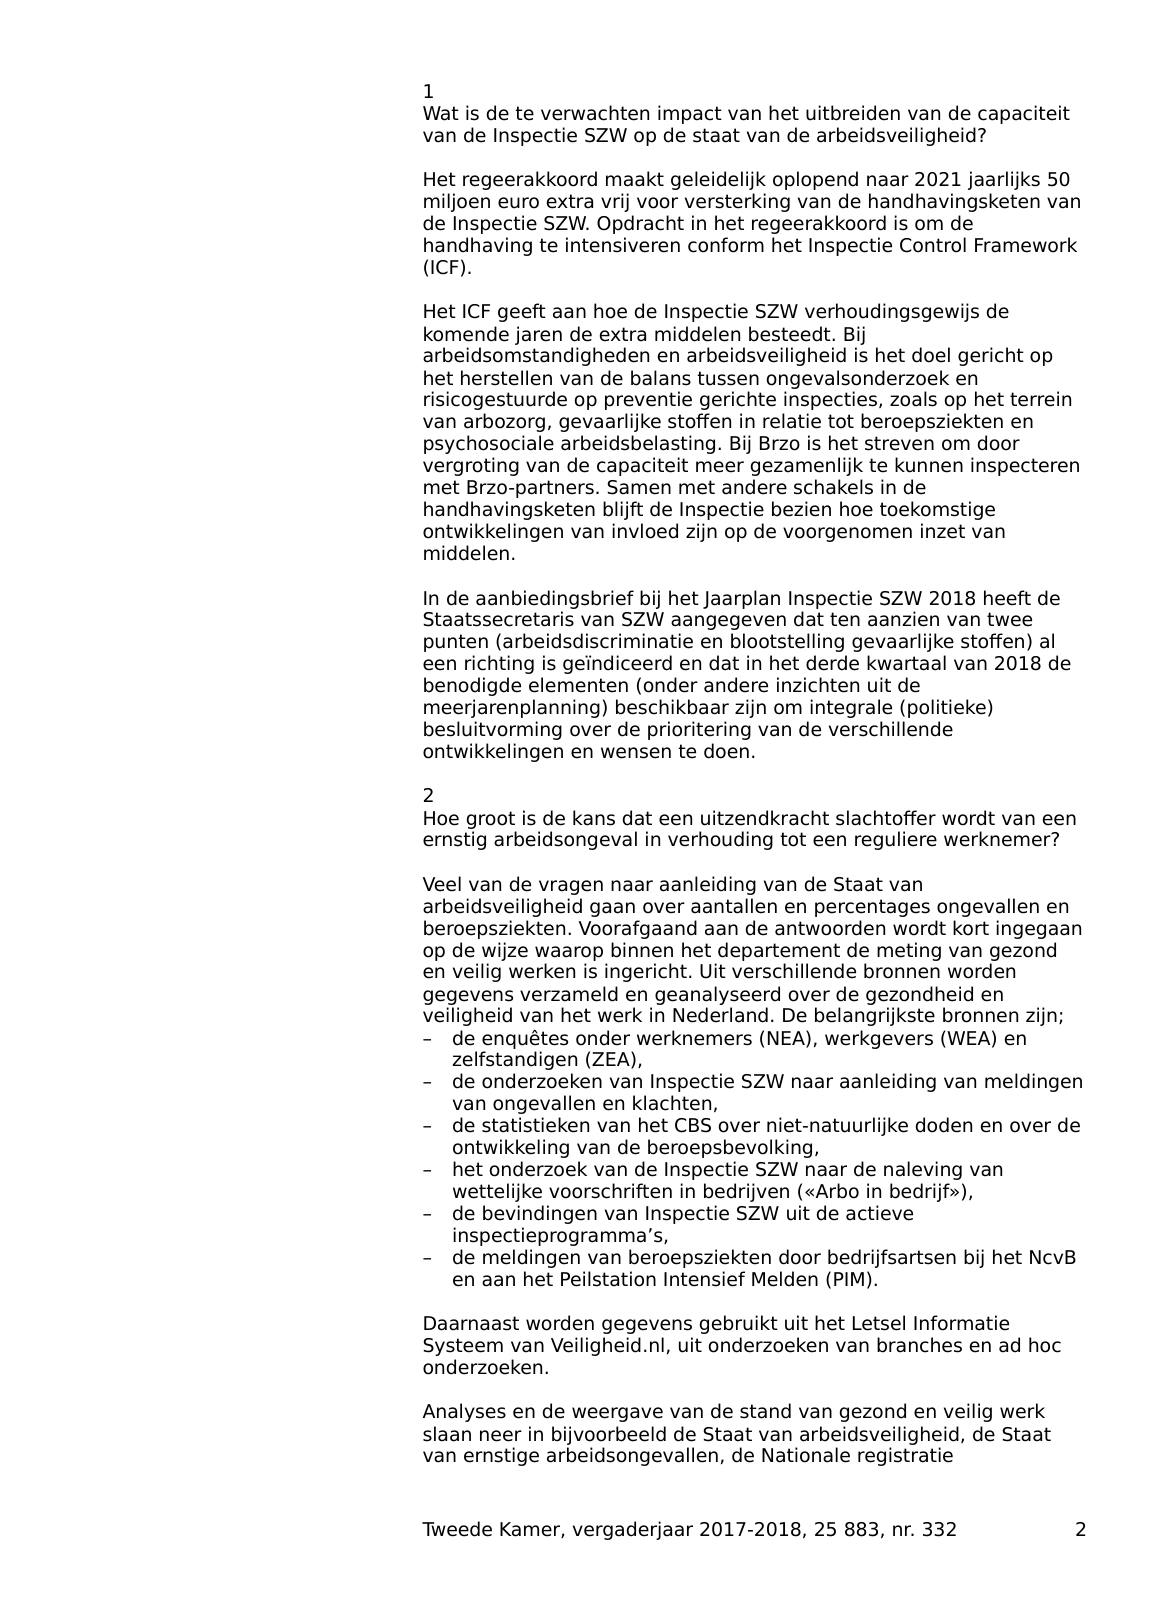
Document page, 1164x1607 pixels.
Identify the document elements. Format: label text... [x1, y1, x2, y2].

text In de aanbiedingsbrief bij het Jaarplan Inspectie SZW 2018 heeft de Staatssecretaris van SZW aangegeven dat ten aanzien van twee punten (arbeidsdiscriminatie en blootstelling gevaarlijke stoffen) al een richting is geïndiceerd en dat in het derde kwartaal van 2018 de benodigde elementen (onder andere inzichten uit de meerjarenplanning) beschikbaar zijn om integrale (politieke) besluitvorming over de prioritering van de verschillende ontwikkelingen en wensen te doen. [422, 587, 1087, 763]
text Analyses en de weergave van de stand van gezond en veilig werk slaan neer in bijvoorbeeld de Staat van arbeidsveiligheid, de Staat van ernstige arbeidsongevallen, de Nationale registratie [422, 1401, 1087, 1467]
text Daarnaast worden gegevens gebruikt uit het Letsel Informatie Systeem van Veiligheid.nl, uit onderzoeken van branches en ad hoc onderzoeken. [422, 1313, 1087, 1379]
text 2 [422, 785, 1087, 807]
text 1 [422, 81, 1087, 103]
text Veel van de vragen naar aanleiding van de Staat van arbeidsveiligheid gaan over aantallen en percentages ongevallen en beroepsziekten. Voorafgaand aan de antwoorden wordt kort ingegaan op de wijze waarop binnen het departement de meting van gezond en veilig werken is ingericht. Uit verschillende bronnen worden gegevens verzameld en geanalyseerd over de gezondheid en veiligheid van het werk in Nederland. De belangrijkste bronnen zijn; [422, 873, 1087, 1027]
text – de statistieken van het CBS over niet-natuurlijke doden en over de ontwikkeling van de beroepsbevolking, [422, 1115, 1087, 1159]
text – de bevindingen van Inspectie SZW uit de actieve inspectieprogramma’s, [422, 1203, 1087, 1247]
text Hoe groot is de kans dat een uitzendkracht slachtoffer wordt van een ernstig arbeidsongeval in verhouding tot een reguliere werknemer? [422, 807, 1087, 851]
text Wat is de te verwachten impact van het uitbreiden van de capaciteit van de Inspectie SZW op de staat van de arbeidsveiligheid? [422, 103, 1087, 147]
text – de meldingen van beroepsziekten door bedrijfsartsen bij het NcvB en aan het Peilstation Intensief Melden (PIM). [422, 1247, 1087, 1291]
text – het onderzoek van de Inspectie SZW naar de naleving van wettelijke voorschriften in bedrijven («Arbo in bedrijf»), [422, 1159, 1087, 1203]
text Het ICF geeft aan hoe de Inspectie SZW verhoudingsgewijs de komende jaren de extra middelen besteedt. Bij arbeidsomstandigheden en arbeidsveiligheid is het doel gericht op het herstellen van de balans tussen ongevalsonderzoek en risicogestuurde op preventie gerichte inspecties, zoals op het terrein van arbozorg, gevaarlijke stoffen in relatie tot beroepsziekten en psychosociale arbeidsbelasting. Bij Brzo is het streven om door vergroting van de capaciteit meer gezamenlijk te kunnen inspecteren met Brzo-partners. Samen met andere schakels in de handhavingsketen blijft de Inspectie bezien hoe toekomstige ontwikkelingen van invloed zijn op de voorgenomen inzet van middelen. [422, 301, 1087, 565]
text – de onderzoeken van Inspectie SZW naar aanleiding van meldingen van ongevallen en klachten, [422, 1071, 1087, 1115]
text – de enquêtes onder werknemers (NEA), werkgevers (WEA) en zelfstandigen (ZEA), [422, 1027, 1087, 1071]
text Het regeerakkoord maakt geleidelijk oplopend naar 2021 jaarlijks 50 miljoen euro extra vrij voor versterking van de handhavingsketen van de Inspectie SZW. Opdracht in het regeerakkoord is om de handhaving te intensiveren conform het Inspectie Control Framework (ICF). [422, 169, 1087, 279]
